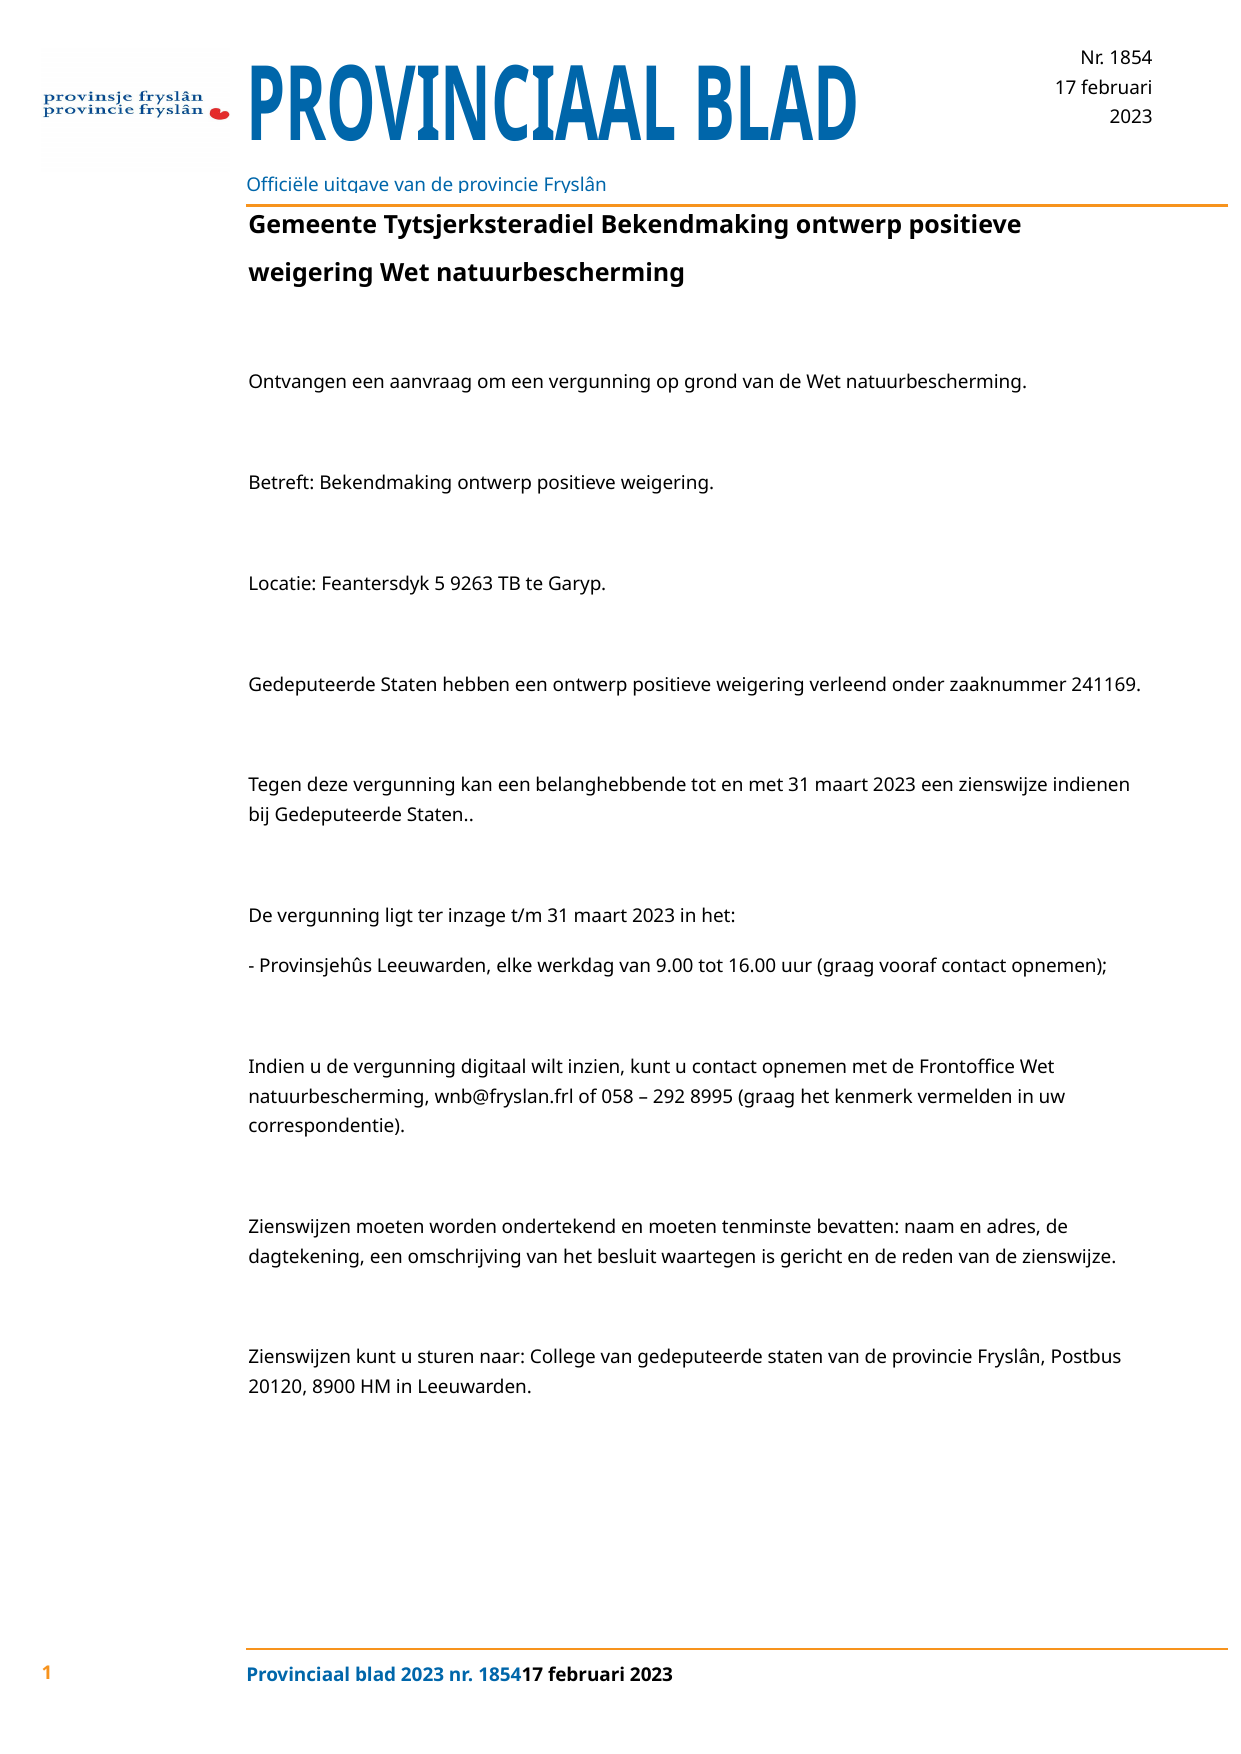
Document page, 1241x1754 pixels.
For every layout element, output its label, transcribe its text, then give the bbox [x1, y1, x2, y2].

text Zienswijzen kunt u sturen naar: College van gedeputeerde staten van de provincie Fryslân, Postbus 20120, 8900 HM in Leeuwarden. [248, 1344, 1152, 1399]
text Gemeente Tytsjerksteradiel Bekendmaking ontwerp positieve weigering Wet natuurbescherming [248, 207, 1152, 288]
text Zienswijzen moeten worden ondertekend en moeten tenminste bevatten: naam en adres, de dagtekening, een omschrijving van het besluit waartegen is gericht en de reden van de zienswijze. [248, 1213, 1152, 1269]
text Ontvangen een aanvraag om een vergunning op grond van de Wet natuurbescherming. [248, 368, 1152, 394]
text - Provinsjehûs Leeuwarden, elke werkdag van 9.00 tot 16.00 uur (graag vooraf contact opnemen); [248, 952, 1152, 978]
text Gedeputeerde Staten hebben een ontwerp positieve weigering verleend onder zaaknummer 241169. [248, 671, 1152, 697]
text De vergunning ligt ter inzage t/m 31 maart 2023 in het: [248, 902, 1152, 928]
text Tegen deze vergunning kan een belanghebbende tot en met 31 maart 2023 een zienswijze indienen bij Gedeputeerde Staten.. [248, 772, 1152, 827]
text Indien u de vergunning digitaal wilt inzien, kunt u contact opnemen met de Frontoffice Wet natuurbescherming, wnb@fryslan.frl of 058 – 292 8995 (graag het kenmerk vermelden in uw correspondentie). [248, 1053, 1152, 1138]
text Betreft: Bekendmaking ontwerp positieve weigering. [248, 469, 1152, 495]
text Locatie: Feantersdyk 5 9263 TB te Garyp. [248, 570, 1152, 596]
picture [41, 47, 231, 172]
